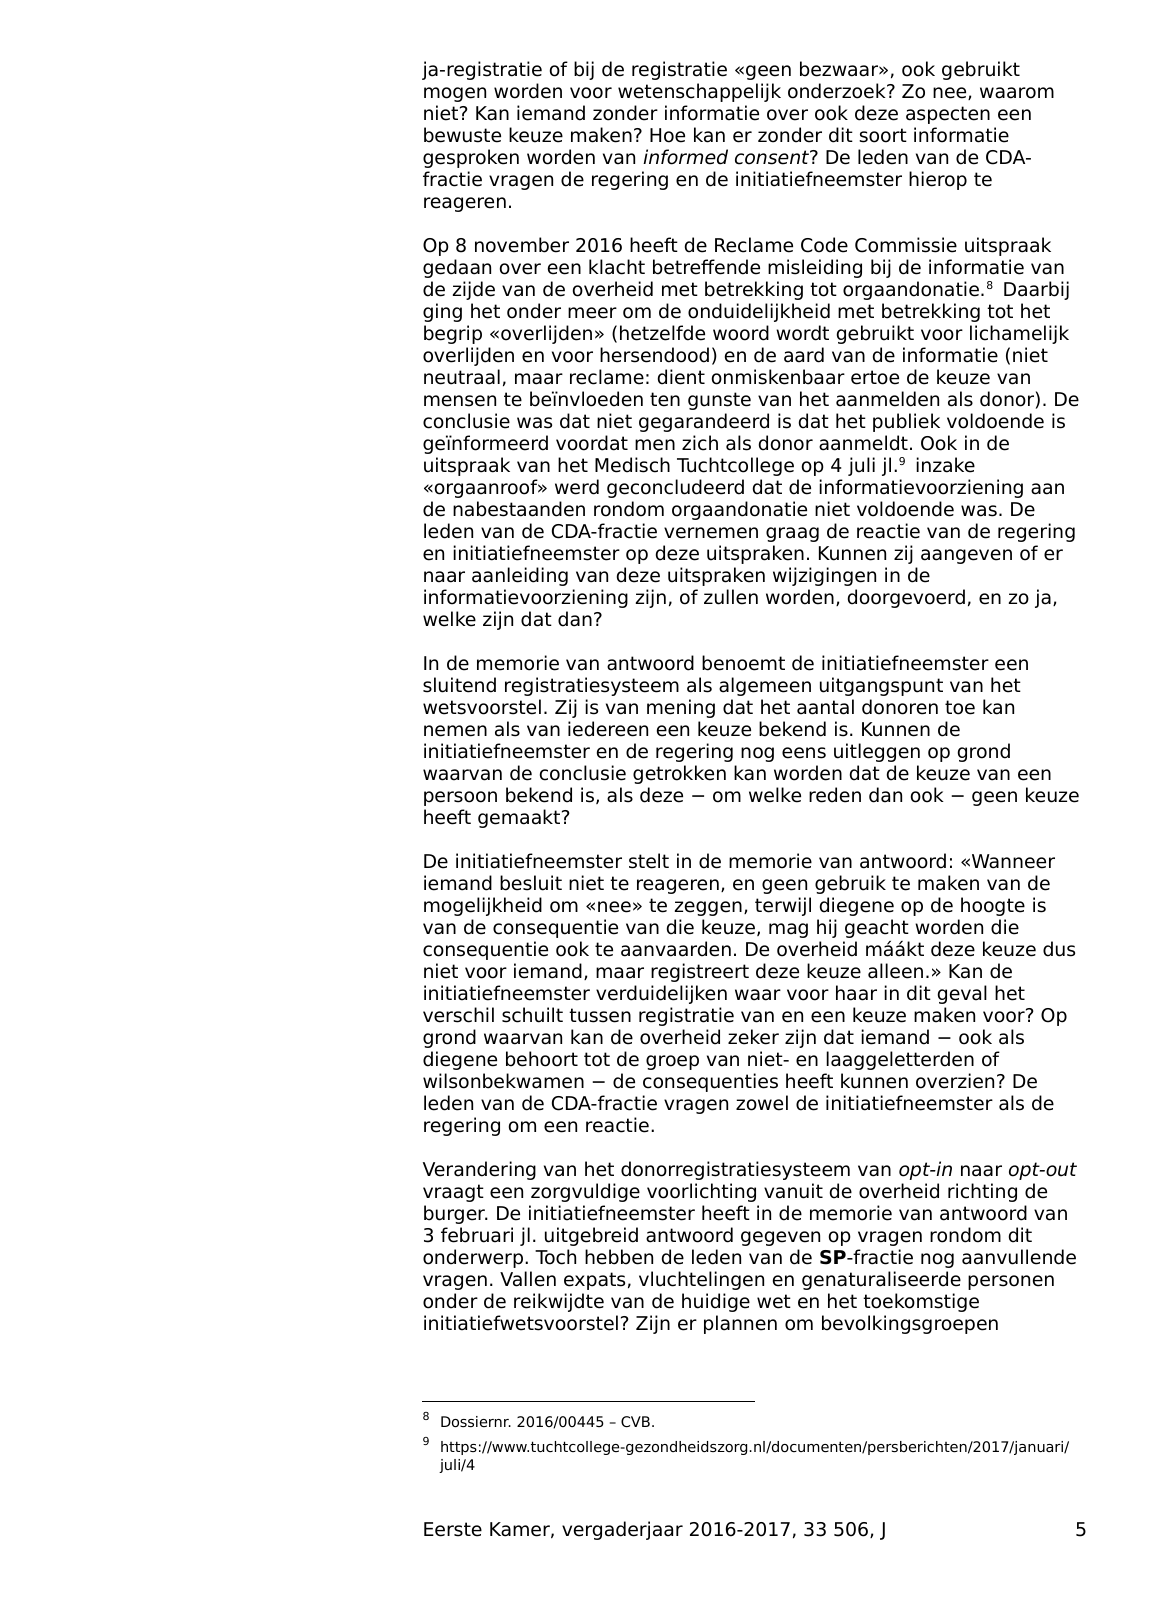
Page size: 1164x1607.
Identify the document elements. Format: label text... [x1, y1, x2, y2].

text Op 8 november 2016 heeft de Reclame Code Commissie uitspraak gedaan over een klacht betreffende misleiding bij de informatie van de zijde van de overheid met betrekking tot orgaandonatie. Daarbij ging het onder meer om de onduidelijkheid met betrekking tot het begrip «overlijden» (hetzelfde woord wordt gebruikt voor lichamelijk overlijden en voor hersendood) en de aard van de informatie (niet neutraal, maar reclame: dient onmiskenbaar ertoe de keuze van mensen te beïnvloeden ten gunste van het aanmelden als donor). De conclusie was dat niet gegarandeerd is dat het publiek voldoende is geïnformeerd voordat men zich als donor aanmeldt. Ook in de uitspraak van het Medisch Tuchtcollege op 4 juli jl. inzake «orgaanroof» werd geconcludeerd dat de informatievoorziening aan de nabestaanden rondom orgaandonatie niet voldoende was. De leden van de CDA-fractie vernemen graag de reactie van de regering en initiatiefneemster op deze uitspraken. Kunnen zij aangeven of er naar aanleiding van deze uitspraken wijzigingen in de informatievoorziening zijn, of zullen worden, doorgevoerd, en zo ja, welke zijn dat dan? [422, 235, 1087, 631]
text Verandering van het donorregistratiesysteem van opt-in naar opt-out vraagt een zorgvuldige voorlichting vanuit de overheid richting de burger. De initiatiefneemster heeft in de memorie van antwoord van 3 februari jl. uitgebreid antwoord gegeven op vragen rondom dit onderwerp. Toch hebben de leden van de SP-fractie nog aanvullende vragen. Vallen expats, vluchtelingen en genaturaliseerde personen onder de reikwijdte van de huidige wet en het toekomstige initiatiefwetsvoorstel? Zijn er plannen om bevolkingsgroepen [422, 1159, 1087, 1335]
text ja-registratie of bij de registratie «geen bezwaar», ook gebruikt mogen worden voor wetenschappelijk onderzoek? Zo nee, waarom niet? Kan iemand zonder informatie over ook deze aspecten een bewuste keuze maken? Hoe kan er zonder dit soort informatie gesproken worden van informed consent? De leden van de CDA-fractie vragen de regering en de initiatiefneemster hierop te reageren. [422, 59, 1087, 213]
text De initiatiefneemster stelt in de memorie van antwoord: «Wanneer iemand besluit niet te reageren, en geen gebruik te maken van de mogelijkheid om «nee» te zeggen, terwijl diegene op de hoogte is van de consequentie van die keuze, mag hij geacht worden die consequentie ook te aanvaarden. De overheid máákt deze keuze dus niet voor iemand, maar registreert deze keuze alleen.» Kan de initiatiefneemster verduidelijken waar voor haar in dit geval het verschil schuilt tussen registratie van en een keuze maken voor? Op grond waarvan kan de overheid zeker zijn dat iemand − ook als diegene behoort tot de groep van niet- en laaggeletterden of wilsonbekwamen − de consequenties heeft kunnen overzien? De leden van de CDA-fractie vragen zowel de initiatiefneemster als de regering om een reactie. [422, 851, 1087, 1137]
text https://www.tuchtcollege-gezondheidszorg.nl/documenten/persberichten/2017/januari/juli/4 [422, 1435, 1087, 1474]
text Dossiernr. 2016/00445 – CVB. [422, 1410, 1087, 1432]
text In de memorie van antwoord benoemt de initiatiefneemster een sluitend registratiesysteem als algemeen uitgangspunt van het wetsvoorstel. Zij is van mening dat het aantal donoren toe kan nemen als van iedereen een keuze bekend is. Kunnen de initiatiefneemster en de regering nog eens uitleggen op grond waarvan de conclusie getrokken kan worden dat de keuze van een persoon bekend is, als deze − om welke reden dan ook − geen keuze heeft gemaakt? [422, 653, 1087, 829]
